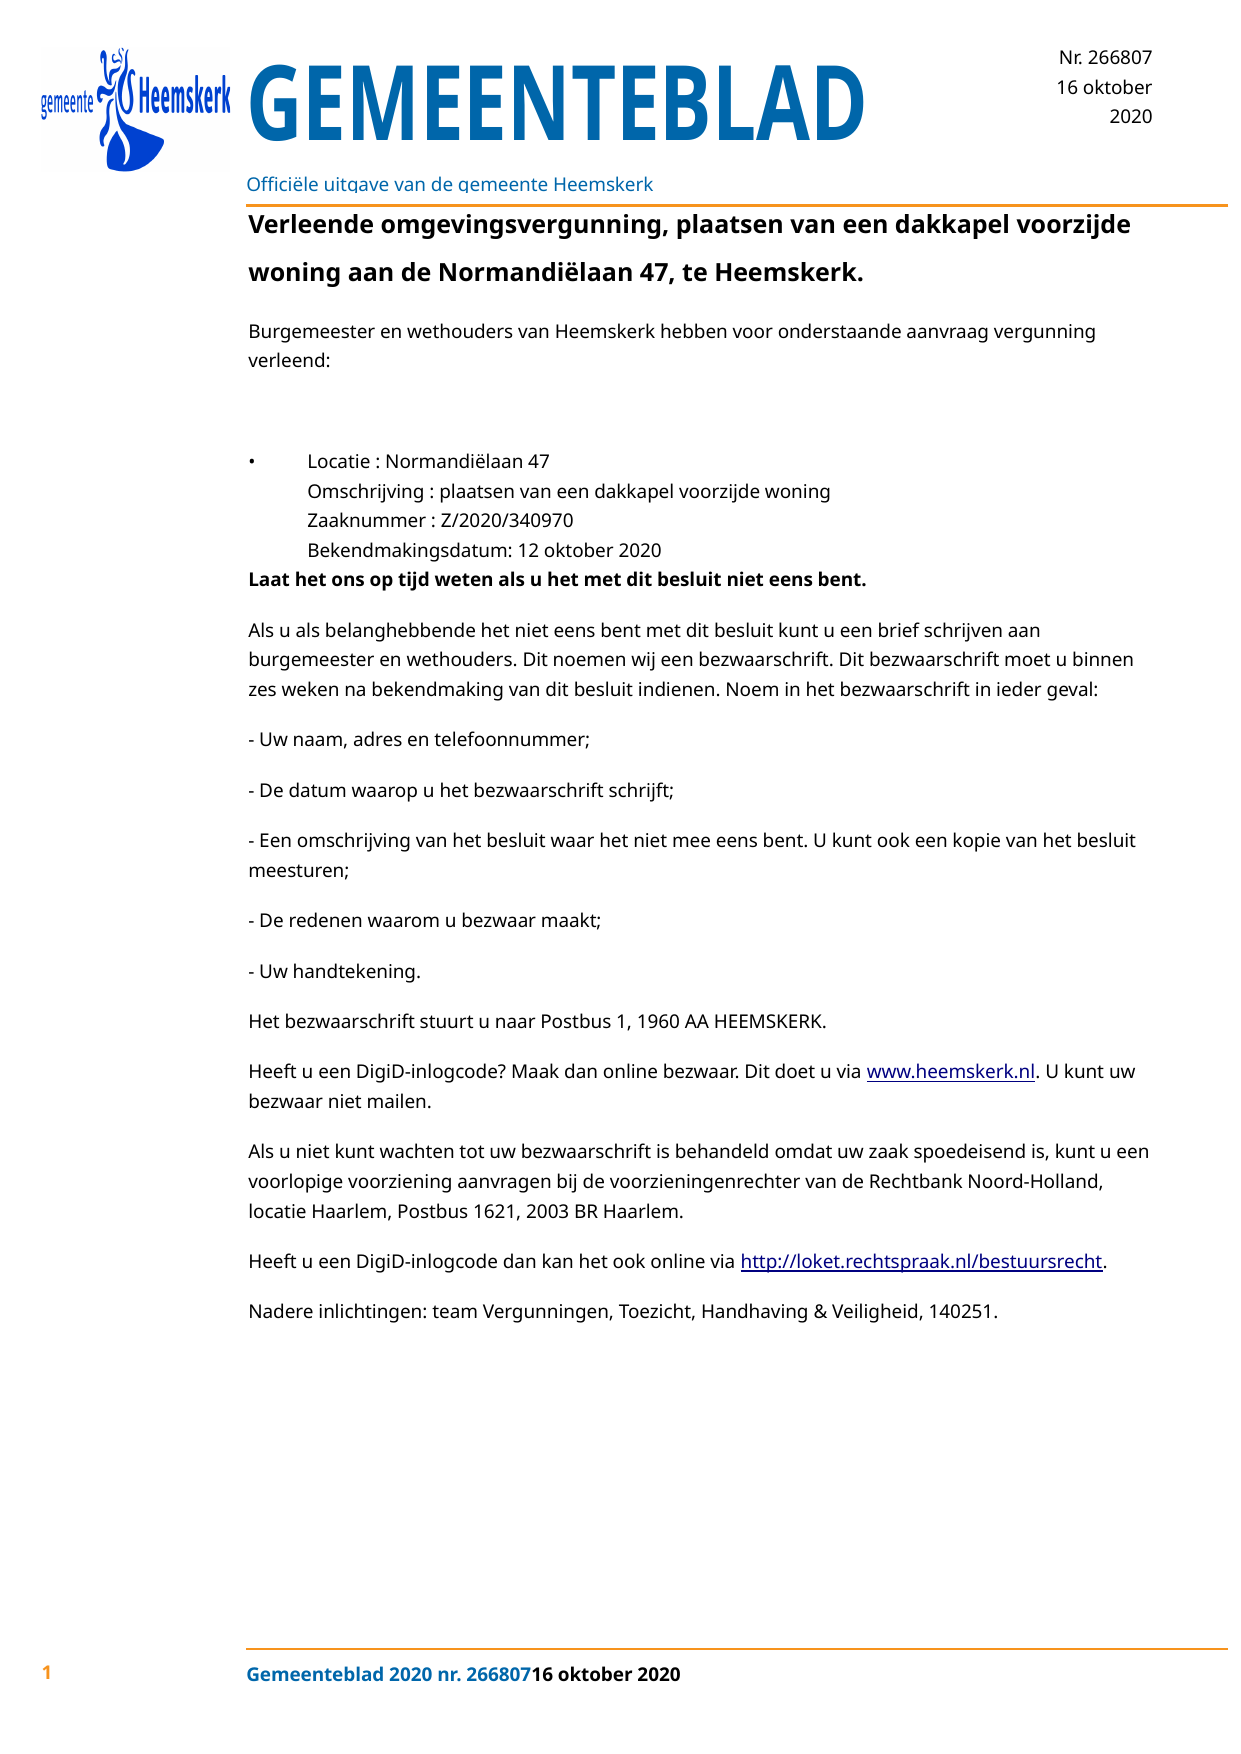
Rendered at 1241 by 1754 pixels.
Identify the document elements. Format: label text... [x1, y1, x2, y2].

text Heeft u een DigiD-inlogcode? Maak dan online bezwaar. Dit doet u via www.heemskerk.nl. U kunt uw bezwaar niet mailen. [248, 1059, 1152, 1114]
list Bekendmakingsdatum: 12 oktober 2020 [248, 537, 1152, 563]
text Laat het ons op tijd weten als u het met dit besluit niet eens bent. [248, 567, 1152, 592]
text Burgemeester en wethouders van Heemskerk hebben voor onderstaande aanvraag vergunning verleend: [248, 318, 1152, 373]
text - De redenen waarom u bezwaar maakt; [248, 907, 1152, 933]
text Als u niet kunt wachten tot uw bezwaarschrift is behandeld omdat uw zaak spoedeisend is, kunt u een voorlopige voorziening aanvragen bij de voorzieningenrechter van de Rechtbank Noord-Holland, locatie Haarlem, Postbus 1621, 2003 BR Haarlem. [248, 1139, 1152, 1224]
text Als u als belanghebbende het niet eens bent met dit besluit kunt u een brief schrijven aan burgemeester en wethouders. Dit noemen wij een bezwaarschrift. Dit bezwaarschrift moet u binnen zes weken na bekendmaking van dit besluit indienen. Noem in het bezwaarschrift in ieder geval: [248, 617, 1152, 702]
list Locatie : Normandiëlaan 47 [248, 448, 1152, 474]
text - De datum waarop u het bezwaarschrift schrijft; [248, 777, 1152, 803]
text Heeft u een DigiD-inlogcode dan kan het ook online via http://loket.rechtspraak.nl/bestuursrecht. [248, 1248, 1152, 1274]
text Het bezwaarschrift stuurt u naar Postbus 1, 1960 AA HEEMSKERK. [248, 1008, 1152, 1034]
picture [41, 47, 231, 172]
text - Uw handtekening. [248, 958, 1152, 984]
list Zaaknummer : Z/2020/340970 [248, 507, 1152, 533]
list Omschrijving : plaatsen van een dakkapel voorzijde woning [248, 478, 1152, 504]
text - Uw naam, adres en telefoonnummer; [248, 727, 1152, 752]
text Nadere inlichtingen: team Vergunningen, Toezicht, Handhaving & Veiligheid, 140251. [248, 1299, 1152, 1324]
text Verleende omgevingsvergunning, plaatsen van een dakkapel voorzijde woning aan de Normandiëlaan 47, te Heemskerk. [248, 207, 1152, 288]
text - Een omschrijving van het besluit waar het niet mee eens bent. U kunt ook een kopie van het besluit meesturen; [248, 827, 1152, 883]
